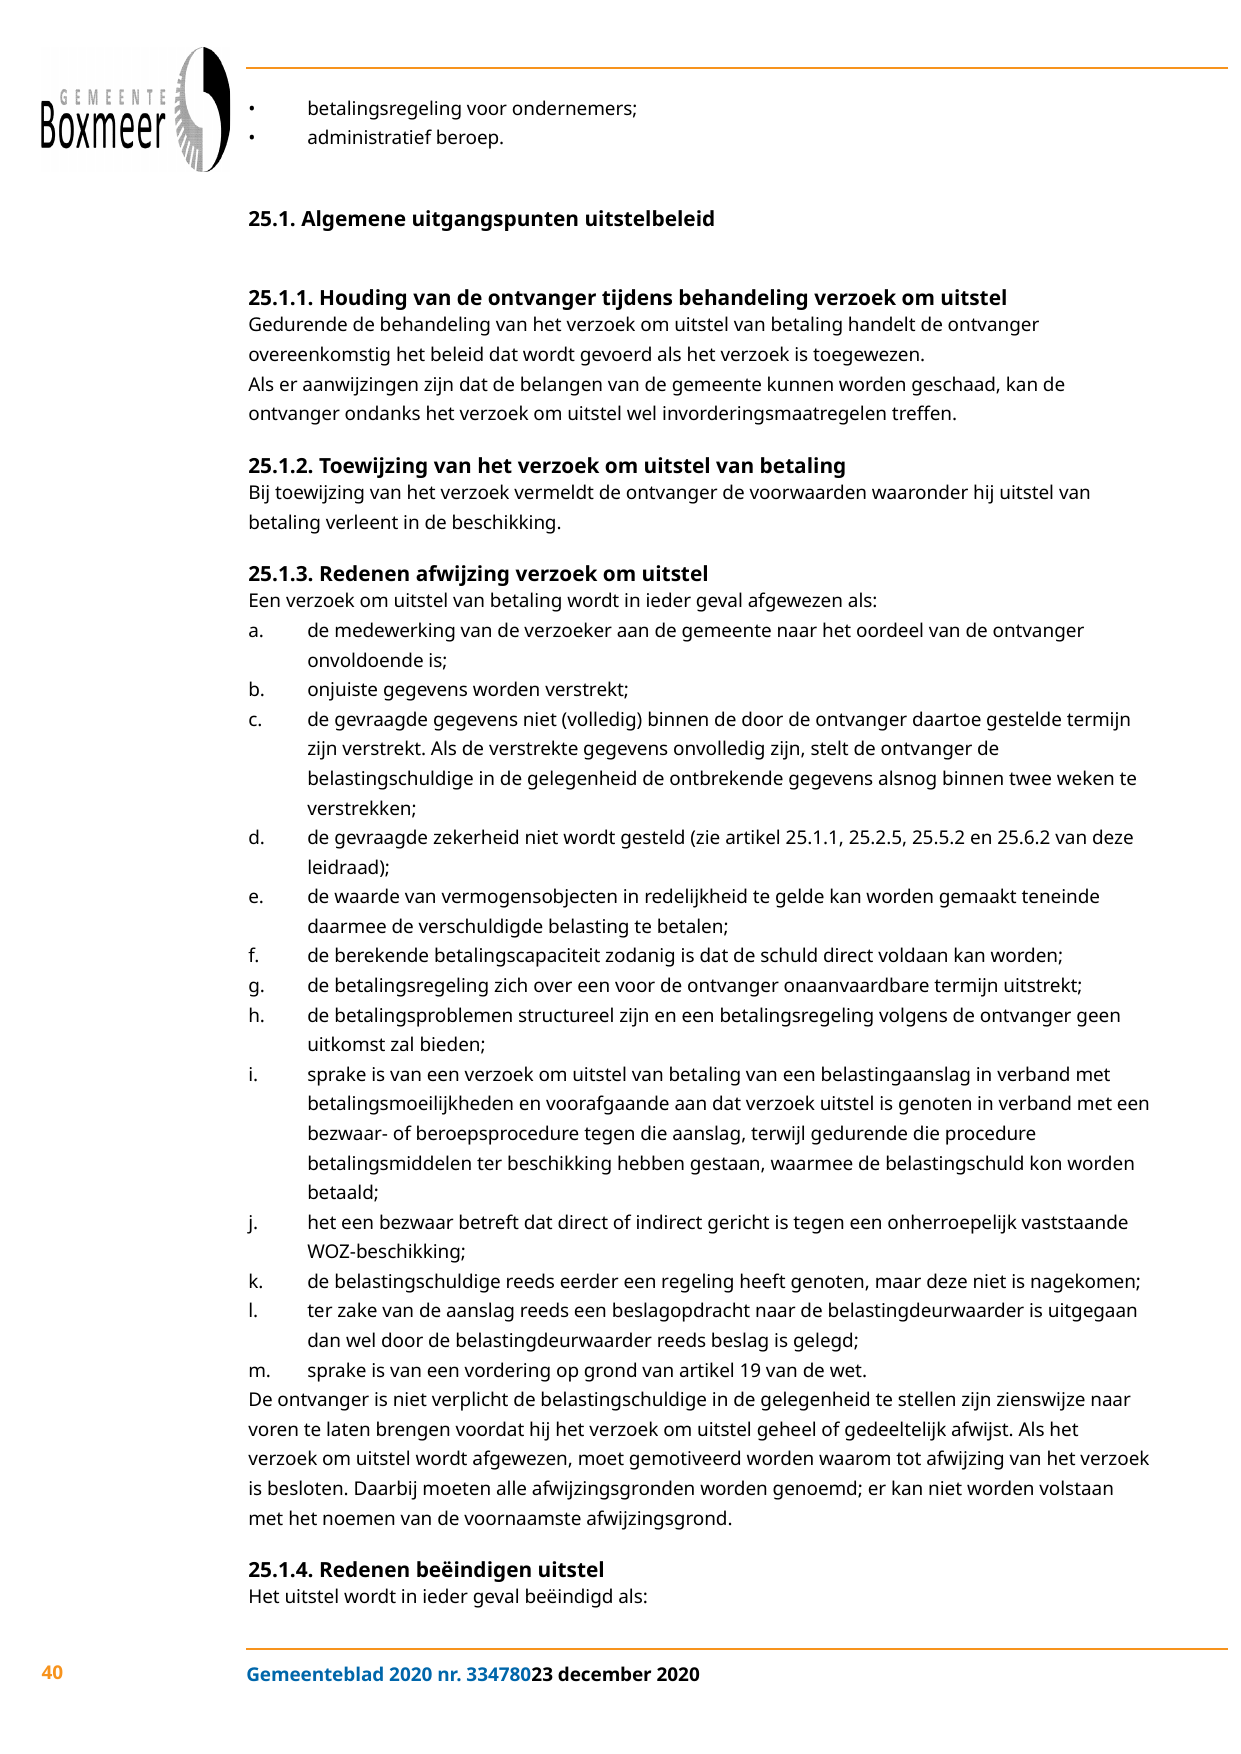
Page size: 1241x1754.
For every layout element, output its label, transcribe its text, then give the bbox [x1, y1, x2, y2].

list de berekende betalingscapaciteit zodanig is dat de schuld direct voldaan kan worden; [248, 943, 1152, 968]
list de gevraagde zekerheid niet wordt gesteld (zie artikel 25.1.1, 25.2.5, 25.5.2 en 25.6.2 van deze leidraad); [248, 824, 1152, 880]
list onjuiste gegevens worden verstrekt; [248, 676, 1152, 702]
picture [41, 47, 231, 172]
list de waarde van vermogensobjecten in redelijkheid te gelde kan worden gemaakt teneinde daarmee de verschuldigde belasting te betalen; [248, 883, 1152, 939]
list ter zake van de aanslag reeds een beslagopdracht naar de belastingdeurwaarder is uitgegaan dan wel door de belastingdeurwaarder reeds beslag is gelegd; [248, 1298, 1152, 1353]
text 25.1.2. Toewijzing van het verzoek om uitstel van betaling [248, 451, 1152, 479]
text Een verzoek om uitstel van betaling wordt in ieder geval afgewezen als: [248, 588, 1152, 613]
list de betalingsregeling zich over een voor de ontvanger onaanvaardbare termijn uitstrekt; [248, 972, 1152, 998]
text 25.1.4. Redenen beëindigen uitstel [248, 1555, 1152, 1584]
list de betalingsproblemen structureel zijn en een betalingsregeling volgens de ontvanger geen uitkomst zal bieden; [248, 1002, 1152, 1057]
text 25.1.3. Redenen afwijzing verzoek om uitstel [248, 559, 1152, 588]
text Gedurende de behandeling van het verzoek om uitstel van betaling handelt de ontvanger overeenkomstig het beleid dat wordt gevoerd als het verzoek is toegewezen. [248, 312, 1152, 367]
text 25.1.1. Houding van de ontvanger tijdens behandeling verzoek om uitstel [248, 283, 1152, 312]
text Het uitstel wordt in ieder geval beëindigd als: [248, 1584, 1152, 1609]
text Als er aanwijzingen zijn dat de belangen van de gemeente kunnen worden geschaad, kan de ontvanger ondanks het verzoek om uitstel wel invorderingsmaatregelen treffen. [248, 371, 1152, 426]
text Bij toewijzing van het verzoek vermeldt de ontvanger de voorwaarden waaronder hij uitstel van betaling verleent in de beschikking. [248, 479, 1152, 534]
list betalingsregeling voor ondernemers; [248, 95, 1152, 121]
list de gevraagde gegevens niet (volledig) binnen de door de ontvanger daartoe gestelde termijn zijn verstrekt. Als de verstrekte gegevens onvolledig zijn, stelt de ontvanger de belastingschuldige in de gelegenheid de ontbrekende gegevens alsnog binnen twee weken te verstrekken; [248, 706, 1152, 821]
list sprake is van een verzoek om uitstel van betaling van een belastingaanslag in verband met betalingsmoeilijkheden en voorafgaande aan dat verzoek uitstel is genoten in verband met een bezwaar- of beroepsprocedure tegen die aanslag, terwijl gedurende die procedure betalingsmiddelen ter beschikking hebben gestaan, waarmee de belastingschuld kon worden betaald; [248, 1061, 1152, 1205]
list de medewerking van de verzoeker aan de gemeente naar het oordeel van de ontvanger onvoldoende is; [248, 617, 1152, 673]
list administratief beroep. [248, 124, 1152, 150]
list het een bezwaar betreft dat direct of indirect gericht is tegen een onherroepelijk vaststaande WOZ-beschikking; [248, 1209, 1152, 1264]
text De ontvanger is niet verplicht de belastingschuldige in de gelegenheid te stellen zijn zienswijze naar voren te laten brengen voordat hij het verzoek om uitstel geheel of gedeeltelijk afwijst. Als het verzoek om uitstel wordt afgewezen, moet gemotiveerd worden waarom tot afwijzing van het verzoek is besloten. Daarbij moeten alle afwijzingsgronden worden genoemd; er kan niet worden volstaan met het noemen van de voornaamste afwijzingsgrond. [248, 1386, 1152, 1531]
text 25.1. Algemene uitgangspunten uitstelbeleid [248, 204, 1152, 233]
list sprake is van een vordering op grond van artikel 19 van de wet. [248, 1357, 1152, 1383]
list de belastingschuldige reeds eerder een regeling heeft genoten, maar deze niet is nagekomen; [248, 1268, 1152, 1294]
